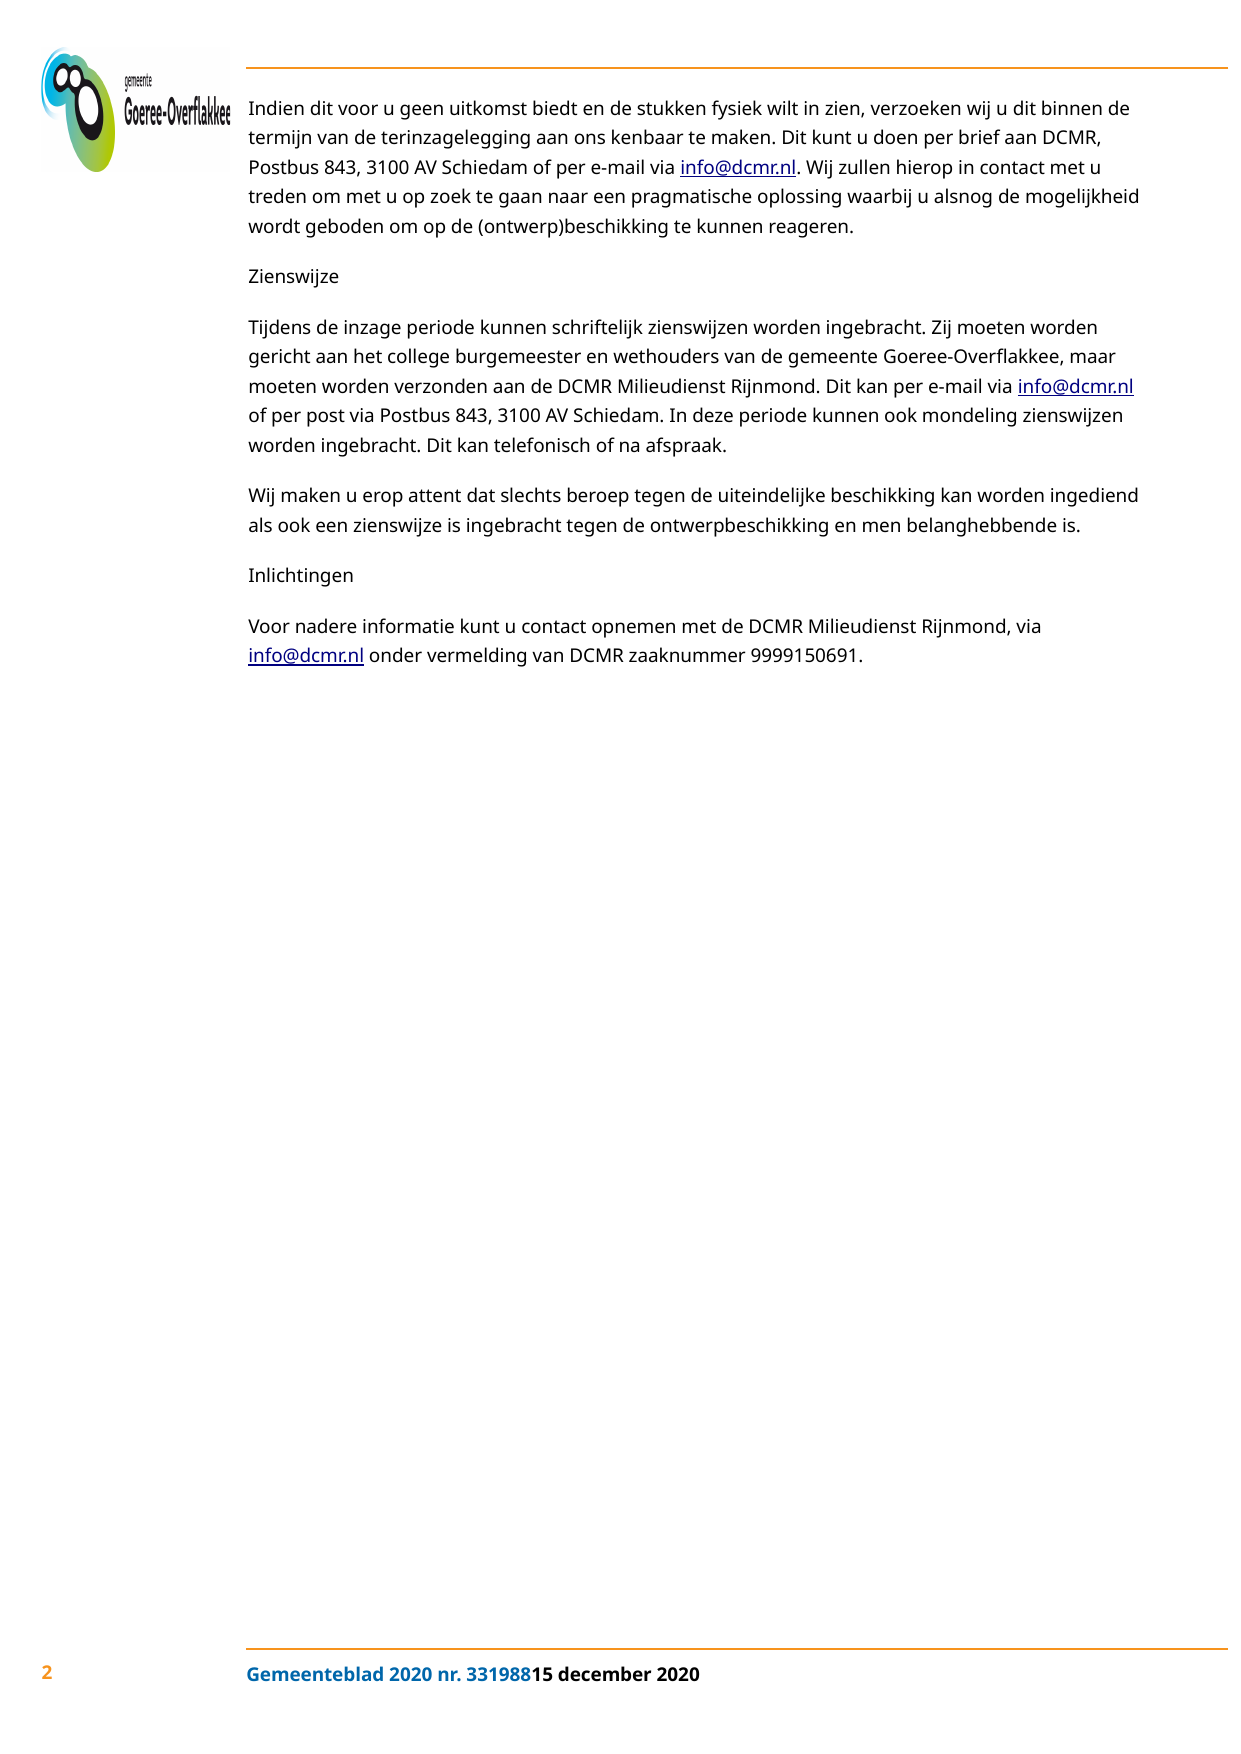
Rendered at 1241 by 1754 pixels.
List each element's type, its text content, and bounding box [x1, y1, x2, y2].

text Wij maken u erop attent dat slechts beroep tegen de uiteindelijke beschikking kan worden ingediend als ook een zienswijze is ingebracht tegen de ontwerpbeschikking en men belanghebbende is. [248, 483, 1152, 538]
text Tijdens de inzage periode kunnen schriftelijk zienswijzen worden ingebracht. Zij moeten worden gericht aan het college burgemeester en wethouders van de gemeente Goeree-Overflakkee, maar moeten worden verzonden aan de DCMR Milieudienst Rijnmond. Dit kan per e-mail via info@dcmr.nl of per post via Postbus 843, 3100 AV Schiedam. In deze periode kunnen ook mondeling zienswijzen worden ingebracht. Dit kan telefonisch of na afspraak. [248, 314, 1152, 458]
picture [41, 47, 231, 172]
text Indien dit voor u geen uitkomst biedt en de stukken fysiek wilt in zien, verzoeken wij u dit binnen de termijn van de terinzagelegging aan ons kenbaar te maken. Dit kunt u doen per brief aan DCMR, Postbus 843, 3100 AV Schiedam of per e-mail via info@dcmr.nl. Wij zullen hierop in contact met u treden om met u op zoek te gaan naar een pragmatische oplossing waarbij u alsnog de mogelijkheid wordt geboden om op de (ontwerp)beschikking te kunnen reageren. [248, 95, 1152, 239]
text Zienswijze [248, 263, 1152, 289]
text Inlichtingen [248, 563, 1152, 588]
text Voor nadere informatie kunt u contact opnemen met de DCMR Milieudienst Rijnmond, via info@dcmr.nl onder vermelding van DCMR zaaknummer 9999150691. [248, 613, 1152, 668]
